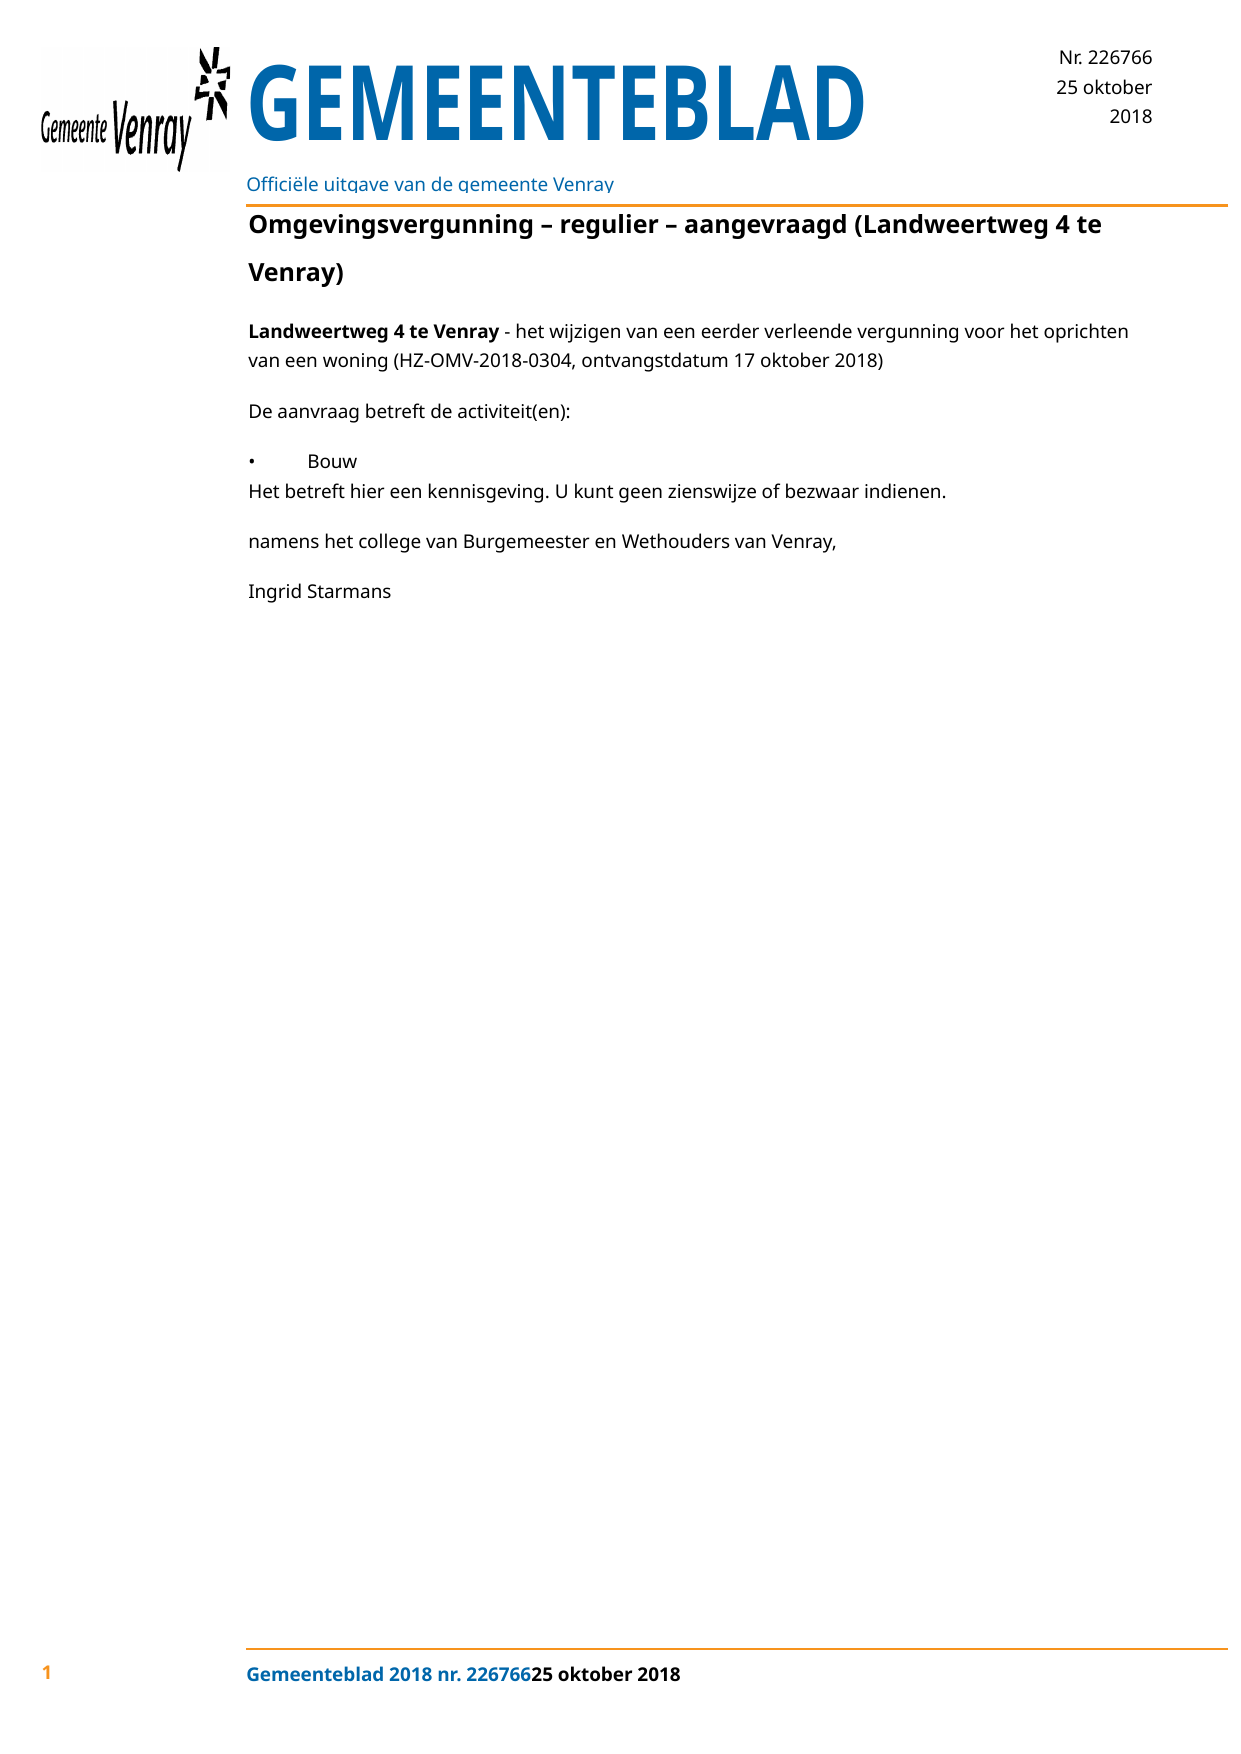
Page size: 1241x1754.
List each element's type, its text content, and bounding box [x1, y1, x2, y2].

text Het betreft hier een kennisgeving. U kunt geen zienswijze of bezwaar indienen. [248, 478, 1152, 504]
picture [41, 47, 231, 172]
text Omgevingsvergunning – regulier – aangevraagd (Landweertweg 4 te Venray) [248, 207, 1152, 288]
text namens het college van Burgemeester en Wethouders van Venray, [248, 528, 1152, 554]
text De aanvraag betreft de activiteit(en): [248, 398, 1152, 424]
text Ingrid Starmans [248, 579, 1152, 604]
text Landweertweg 4 te Venray - het wijzigen van een eerder verleende vergunning voor het oprichten van een woning (HZ-OMV-2018-0304, ontvangstdatum 17 oktober 2018) [248, 318, 1152, 373]
list Bouw [248, 448, 1152, 474]
